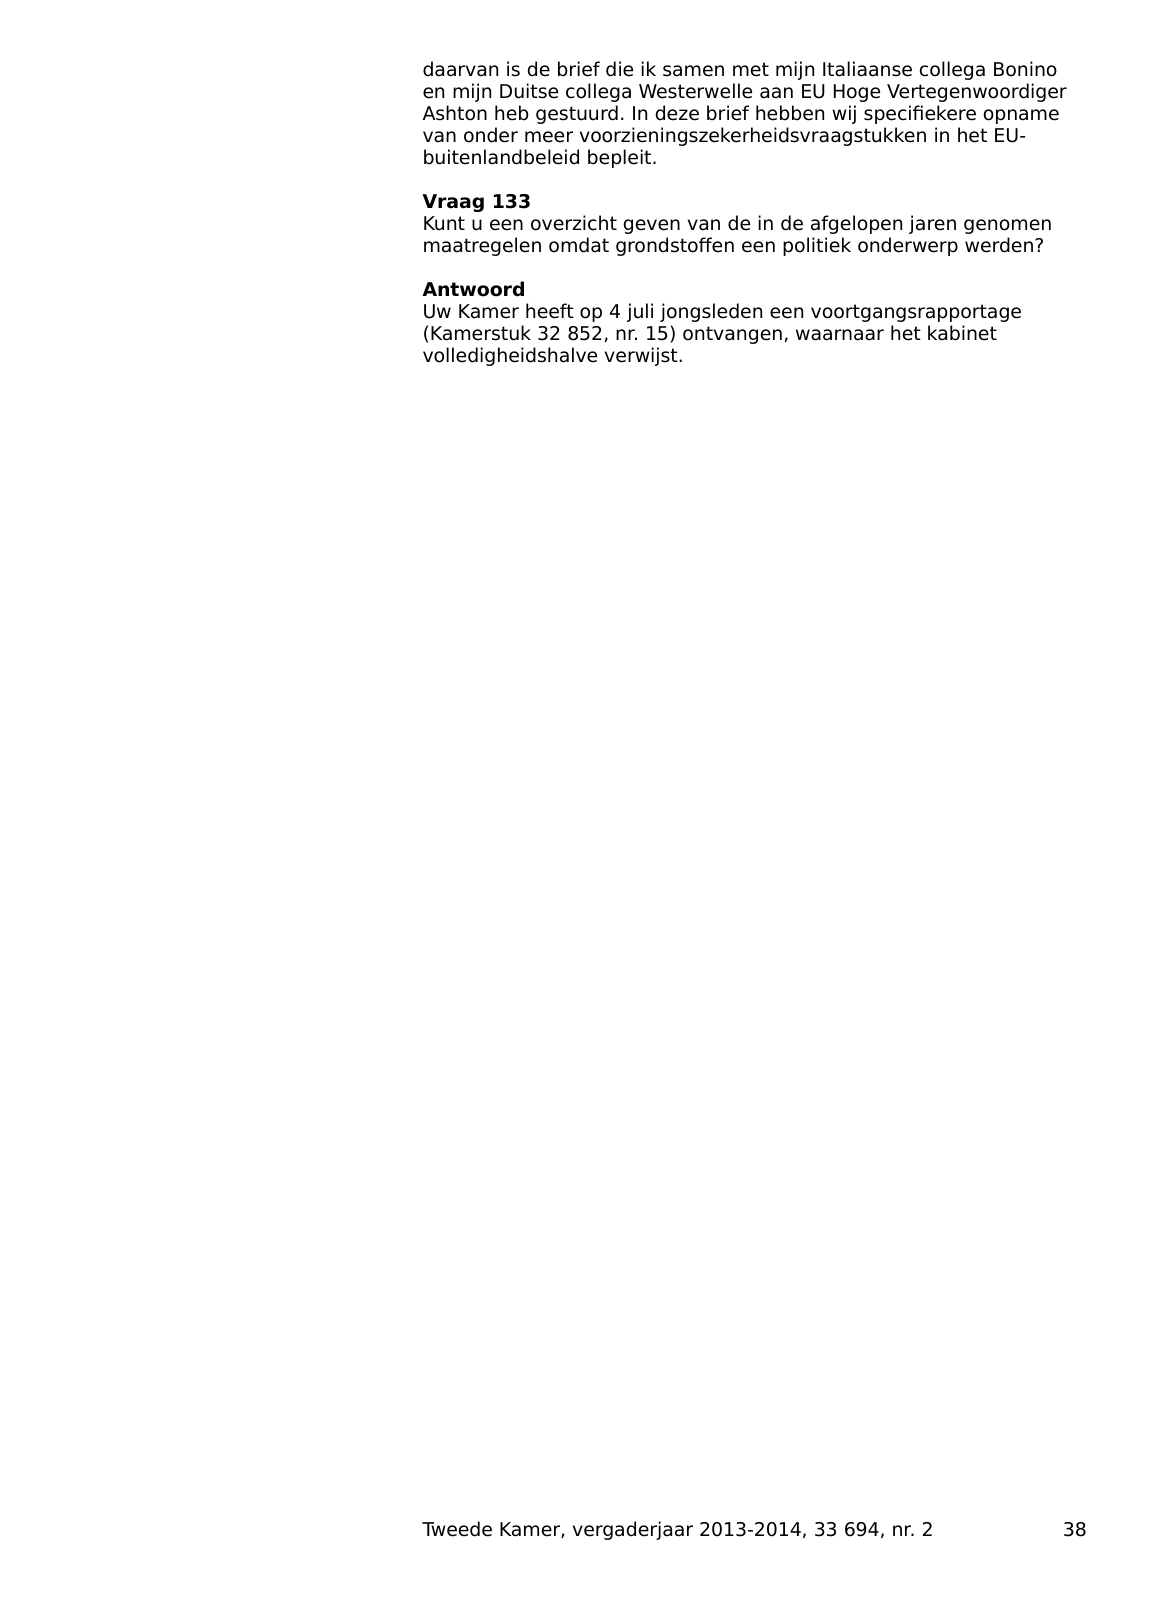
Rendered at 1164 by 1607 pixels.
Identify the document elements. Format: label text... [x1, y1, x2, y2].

text Kunt u een overzicht geven van de in de afgelopen jaren genomen maatregelen omdat grondstoffen een politiek onderwerp werden? [422, 213, 1087, 257]
text Antwoord [422, 279, 1087, 301]
text Vraag 133 [422, 191, 1087, 213]
text Uw Kamer heeft op 4 juli jongsleden een voortgangsrapportage (Kamerstuk 32 852, nr. 15) ontvangen, waarnaar het kabinet volledigheidshalve verwijst. [422, 301, 1087, 367]
text daarvan is de brief die ik samen met mijn Italiaanse collega Bonino en mijn Duitse collega Westerwelle aan EU Hoge Vertegenwoordiger Ashton heb gestuurd. In deze brief hebben wij specifiekere opname van onder meer voorzieningszekerheidsvraagstukken in het EU-buitenlandbeleid bepleit. [422, 59, 1087, 169]
